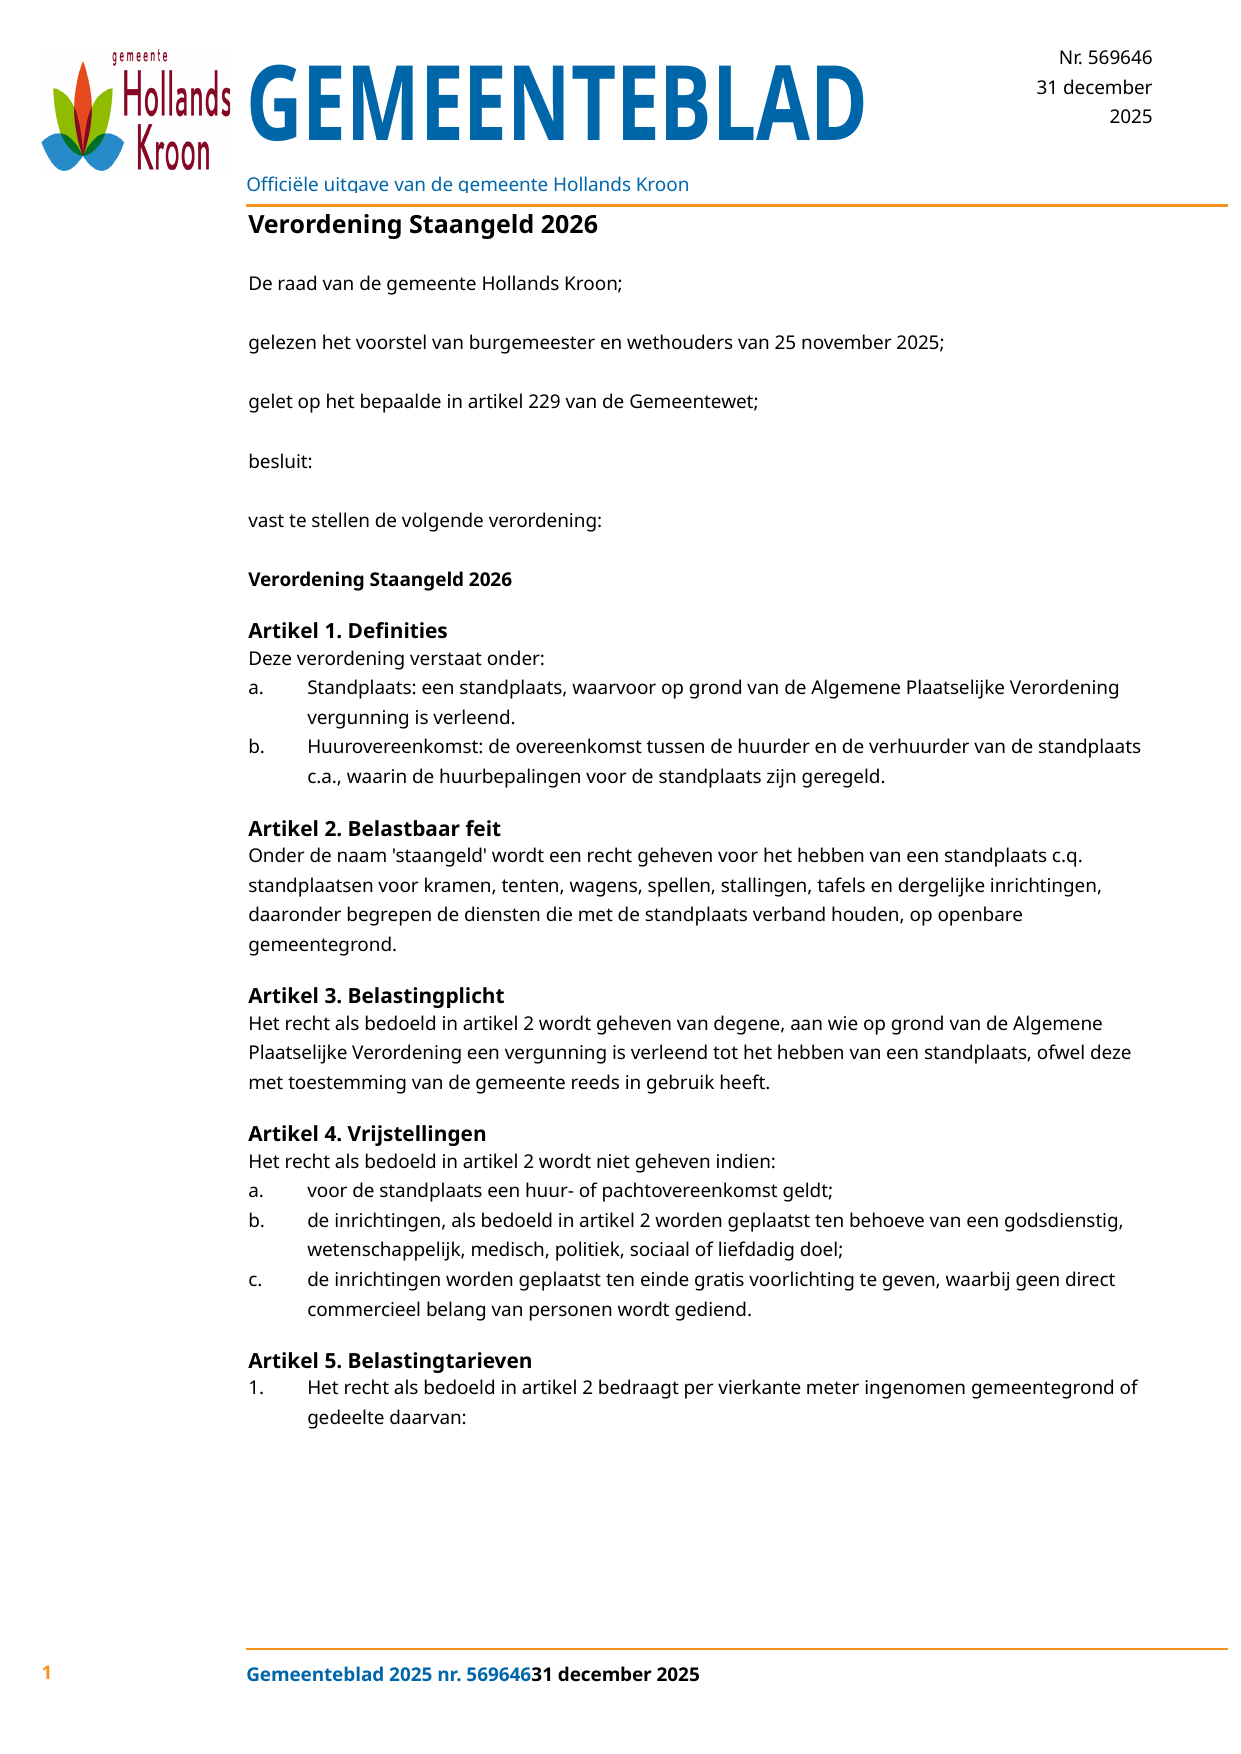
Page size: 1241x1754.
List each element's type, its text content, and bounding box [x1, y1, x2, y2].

picture [41, 47, 231, 172]
text vast te stellen de volgende verordening: [248, 507, 1152, 533]
list Standplaats: een standplaats, waarvoor op grond van de Algemene Plaatselijke Verordening vergunning is verleend. [248, 674, 1152, 730]
text Artikel 4. Vrijstellingen [248, 1119, 1152, 1148]
list Het recht als bedoeld in artikel 2 bedraagt per vierkante meter ingenomen gemeentegrond of gedeelte daarvan: [248, 1374, 1152, 1430]
list Huurovereenkomst: de overeenkomst tussen de huurder en de verhuurder van de standplaats c.a., waarin de huurbepalingen voor de standplaats zijn geregeld. [248, 734, 1152, 789]
text Het recht als bedoeld in artikel 2 wordt geheven van degene, aan wie op grond van de Algemene Plaatselijke Verordening een vergunning is verleend tot het hebben van een standplaats, ofwel deze met toestemming van de gemeente reeds in gebruik heeft. [248, 1010, 1152, 1095]
text Het recht als bedoeld in artikel 2 wordt niet geheven indien: [248, 1148, 1152, 1173]
text Artikel 1. Definities [248, 617, 1152, 645]
text Verordening Staangeld 2026 [248, 207, 1152, 241]
text gelet op het bepaalde in artikel 229 van de Gemeentewet; [248, 389, 1152, 414]
text Verordening Staangeld 2026 [248, 566, 1152, 592]
text Artikel 2. Belastbaar feit [248, 814, 1152, 842]
list de inrichtingen, als bedoeld in artikel 2 worden geplaatst ten behoeve van een godsdienstig, wetenschappelijk, medisch, politiek, sociaal of liefdadig doel; [248, 1207, 1152, 1262]
text gelezen het voorstel van burgemeester en wethouders van 25 november 2025; [248, 329, 1152, 355]
text Artikel 3. Belastingplicht [248, 981, 1152, 1010]
list voor de standplaats een huur- of pachtovereenkomst geldt; [248, 1177, 1152, 1203]
text Onder de naam 'staangeld' wordt een recht geheven voor het hebben van een standplaats c.q. standplaatsen voor kramen, tenten, wagens, spellen, stallingen, tafels en dergelijke inrichtingen, daaronder begrepen de diensten die met de standplaats verband houden, op openbare gemeentegrond. [248, 842, 1152, 957]
text Artikel 5. Belastingtarieven [248, 1346, 1152, 1374]
text De raad van de gemeente Hollands Kroon; [248, 270, 1152, 296]
text besluit: [248, 448, 1152, 473]
list de inrichtingen worden geplaatst ten einde gratis voorlichting te geven, waarbij geen direct commercieel belang van personen wordt gediend. [248, 1266, 1152, 1321]
text Deze verordening verstaat onder: [248, 645, 1152, 671]
